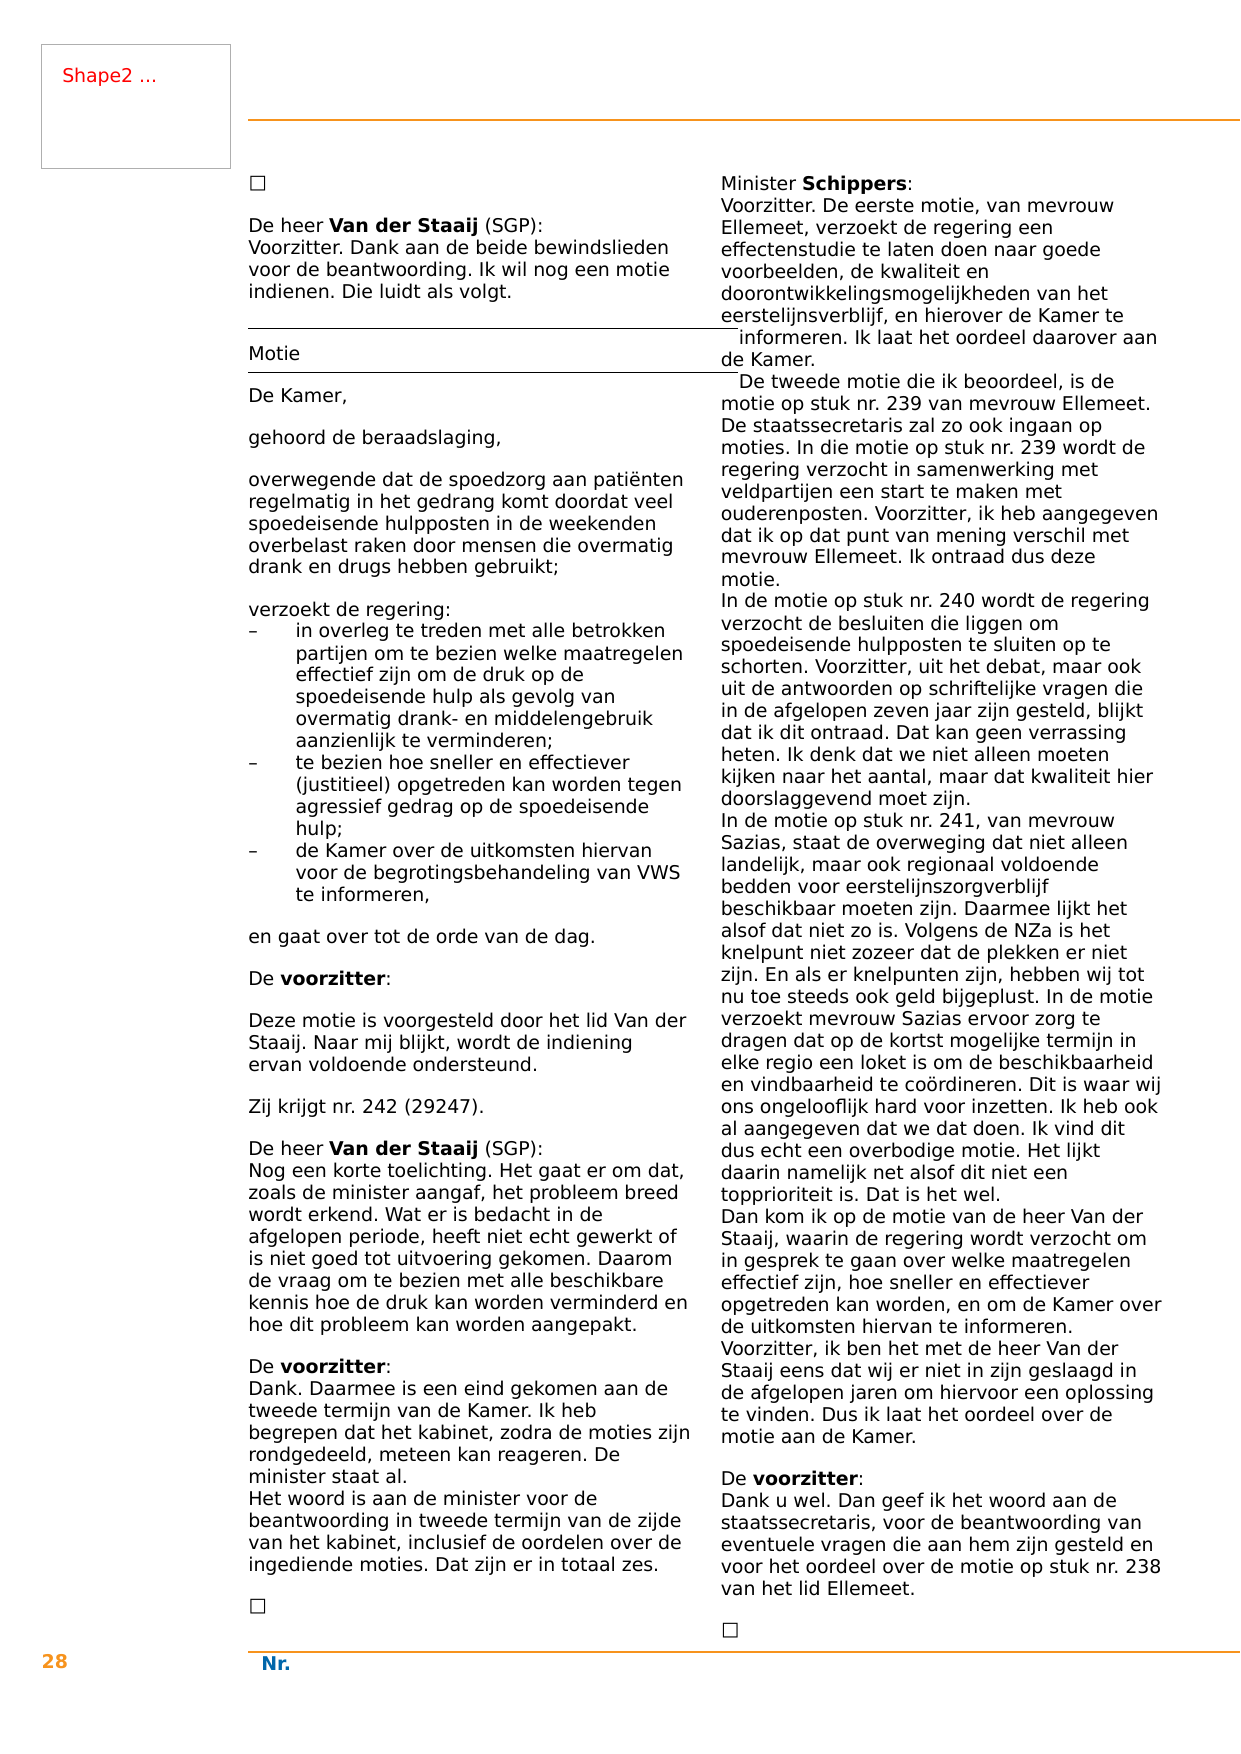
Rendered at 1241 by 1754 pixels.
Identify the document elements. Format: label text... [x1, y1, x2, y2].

text Voorzitter. Dank aan de beide bewindslieden voor de beantwoording. Ik wil nog een motie indienen. Die luidt als volgt. [248, 237, 691, 303]
text De voorzitter: [248, 968, 691, 990]
text De heer Van der Staaij (SGP): [248, 1138, 691, 1160]
text ⬜ [248, 173, 691, 195]
text ⬜ [248, 1596, 691, 1618]
text Deze motie is voorgesteld door het lid Van der Staaij. Naar mij blijkt, wordt de indiening ervan voldoende ondersteund. [248, 1010, 691, 1076]
text Het woord is aan de minister voor de beantwoording in tweede termijn van de zijde van het kabinet, inclusief de oordelen over de ingediende moties. Dat zijn er in totaal zes. [248, 1488, 691, 1576]
text In de motie op stuk nr. 240 wordt de regering verzocht de besluiten die liggen om spoedeisende hulpposten te sluiten op te schorten. Voorzitter, uit het debat, maar ook uit de antwoorden op schriftelijke vragen die in de afgelopen zeven jaar zijn gesteld, blijkt dat ik dit ontraad. Dat kan geen verrassing heten. Ik denk dat we niet alleen moeten kijken naar het aantal, maar dat kwaliteit hier doorslaggevend moet zijn. [721, 590, 1163, 810]
text Voorzitter. De eerste motie, van mevrouw Ellemeet, verzoekt de regering een effectenstudie te laten doen naar goede voorbeelden, de kwaliteit en doorontwikkelingsmogelijkheden van het eerstelijnsverblijf, en hierover de Kamer te informeren. Ik laat het oordeel daarover aan de Kamer. [721, 195, 1163, 371]
text Nog een korte toelichting. Het gaat er om dat, zoals de minister aangaf, het probleem breed wordt erkend. Wat er is bedacht in de afgelopen periode, heeft niet echt gewerkt of is niet goed tot uitvoering gekomen. Daarom de vraag om te bezien met alle beschikbare kennis hoe de druk kan worden verminderd en hoe dit probleem kan worden aangepakt. [248, 1160, 691, 1336]
text De voorzitter: [248, 1356, 691, 1378]
text Motie [248, 343, 691, 364]
text De Kamer, [248, 384, 691, 407]
text Zij krijgt nr. 242 (29247). [248, 1096, 691, 1118]
list in overleg te treden met alle betrokken partijen om te bezien welke maatregelen effectief zijn om de druk op de spoedeisende hulp als gevolg van overmatig drank- en middelengebruik aanzienlijk te verminderen; [248, 620, 691, 752]
text In de motie op stuk nr. 241, van mevrouw Sazias, staat de overweging dat niet alleen landelijk, maar ook regionaal voldoende bedden voor eerstelijnszorgverblijf beschikbaar moeten zijn. Daarmee lijkt het alsof dat niet zo is. Volgens de NZa is het knelpunt niet zozeer dat de plekken er niet zijn. En als er knelpunten zijn, hebben wij tot nu toe steeds ook geld bijgeplust. In de motie verzoekt mevrouw Sazias ervoor zorg te dragen dat op de kortst mogelijke termijn in elke regio een loket is om de beschikbaarheid en vindbaarheid te coördineren. Dit is waar wij ons ongelooflijk hard voor inzetten. Ik heb ook al aangegeven dat we dat doen. Ik vind dit dus echt een overbodige motie. Het lijkt daarin namelijk net alsof dit niet een topprioriteit is. Dat is het wel. [721, 810, 1163, 1206]
text De voorzitter: [721, 1468, 1163, 1489]
text Minister Schippers: [721, 173, 1163, 195]
text Dan kom ik op de motie van de heer Van der Staaij, waarin de regering wordt verzocht om in gesprek te gaan over welke maatregelen effectief zijn, hoe sneller en effectiever opgetreden kan worden, en om de Kamer over de uitkomsten hiervan te informeren. Voorzitter, ik ben het met de heer Van der Staaij eens dat wij er niet in zijn geslaagd in de afgelopen jaren om hiervoor een oplossing te vinden. Dus ik laat het oordeel over de motie aan de Kamer. [721, 1206, 1163, 1448]
text Dank. Daarmee is een eind gekomen aan de tweede termijn van de Kamer. Ik heb begrepen dat het kabinet, zodra de moties zijn rondgedeeld, meteen kan reageren. De minister staat al. [248, 1378, 691, 1488]
text gehoord de beraadslaging, [248, 427, 691, 448]
text verzoekt de regering: [248, 598, 691, 620]
list te bezien hoe sneller en effectiever (justitieel) opgetreden kan worden tegen agressief gedrag op de spoedeisende hulp; [248, 752, 691, 840]
text ⬜ [721, 1619, 1163, 1641]
list de Kamer over de uitkomsten hiervan voor de begrotingsbehandeling van VWS te informeren, [248, 840, 691, 906]
text De tweede motie die ik beoordeel, is de motie op stuk nr. 239 van mevrouw Ellemeet. De staatssecretaris zal zo ook ingaan op moties. In die motie op stuk nr. 239 wordt de regering verzocht in samenwerking met veldpartijen een start te maken met ouderenposten. Voorzitter, ik heb aangegeven dat ik op dat punt van mening verschil met mevrouw Ellemeet. Ik ontraad dus deze motie. [721, 371, 1163, 590]
text overwegende dat de spoedzorg aan patiënten regelmatig in het gedrang komt doordat veel spoedeisende hulpposten in de weekenden overbelast raken door mensen die overmatig drank en drugs hebben gebruikt; [248, 468, 691, 578]
text en gaat over tot de orde van de dag. [248, 926, 691, 948]
text De heer Van der Staaij (SGP): [248, 215, 691, 237]
text Dank u wel. Dan geef ik het woord aan de staatssecretaris, voor de beantwoording van eventuele vragen die aan hem zijn gesteld en voor het oordeel over de motie op stuk nr. 238 van het lid Ellemeet. [721, 1489, 1163, 1599]
